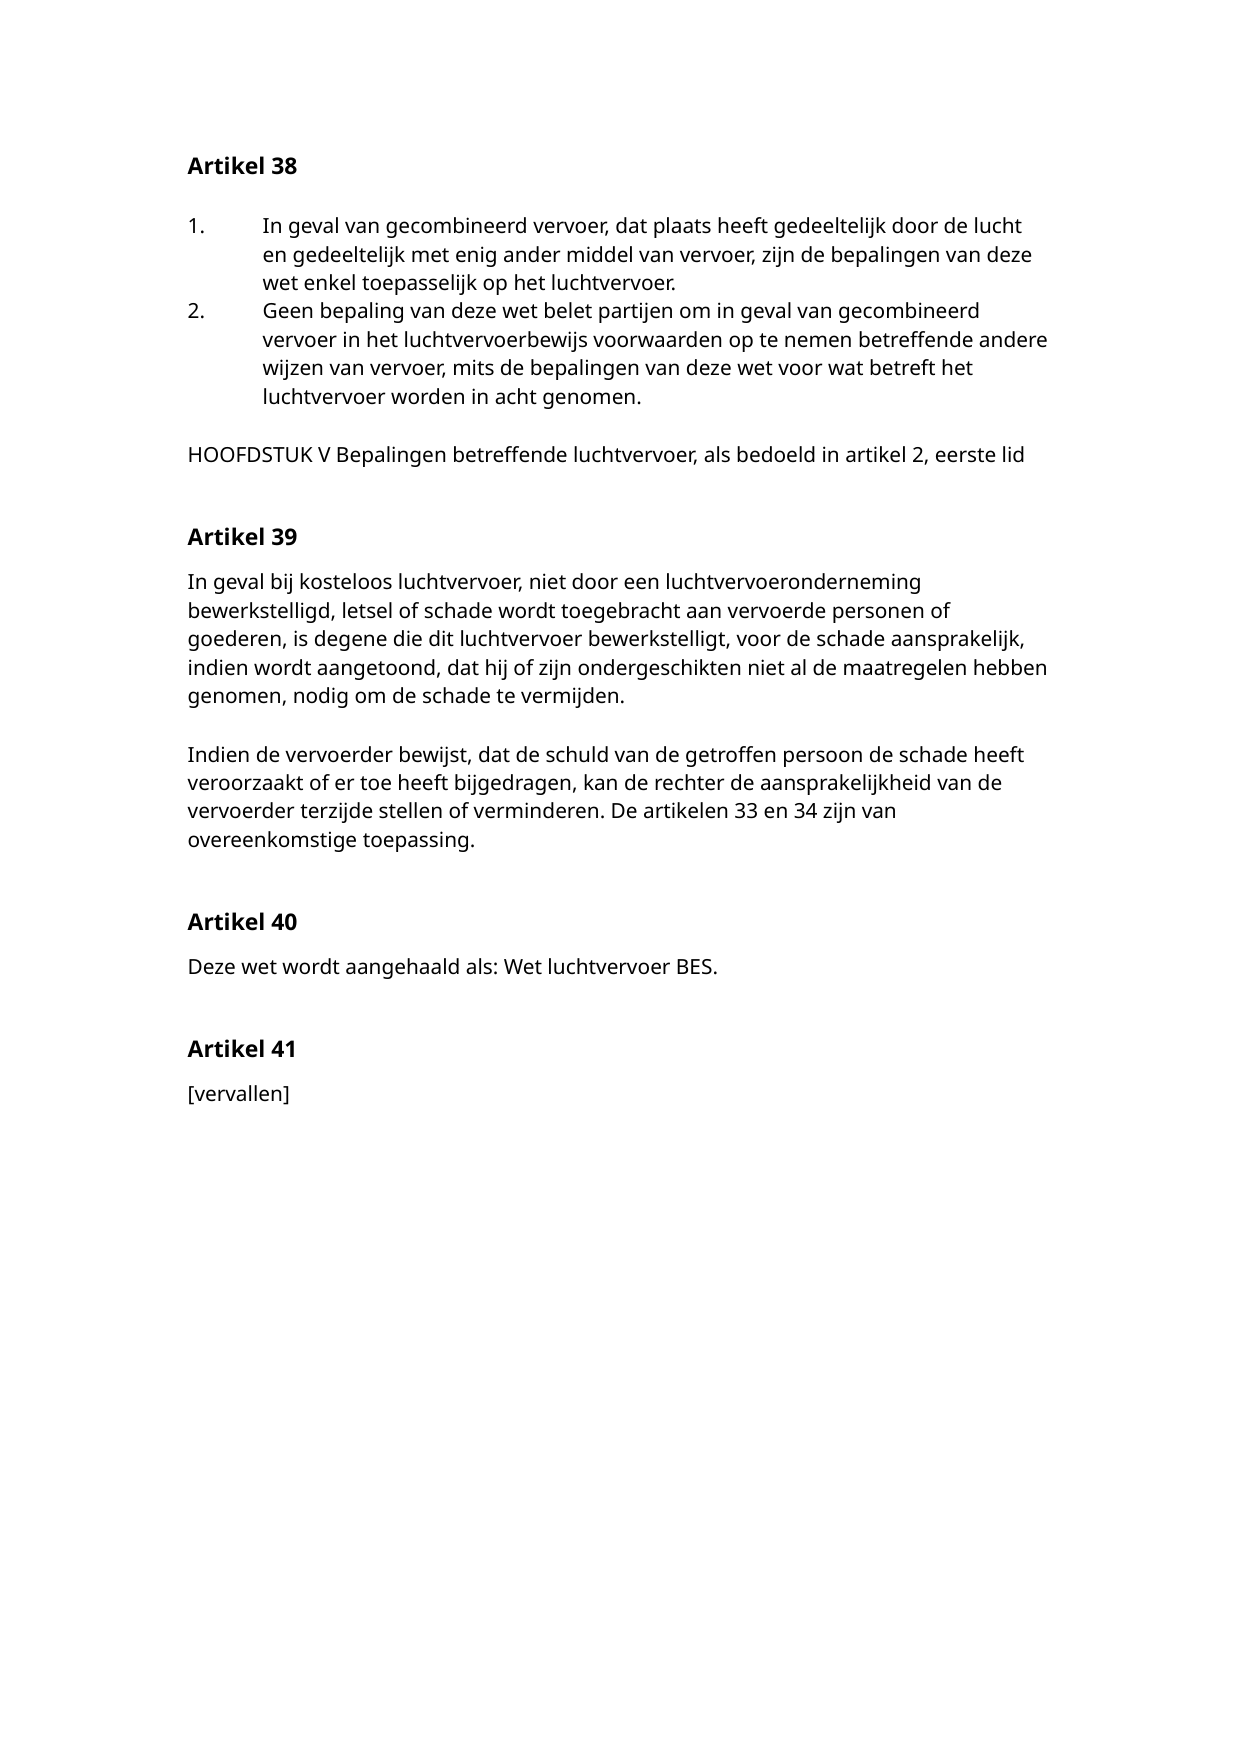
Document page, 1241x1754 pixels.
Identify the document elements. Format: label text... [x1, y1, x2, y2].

subtitle Artikel 40 [187, 906, 1053, 937]
subtitle HOOFDSTUK V Bepalingen betreffende luchtvervoer, als bedoeld in artikel 2, eerste lid [187, 440, 1053, 469]
subtitle Artikel 38 [187, 150, 1053, 181]
subtitle Artikel 39 [187, 521, 1053, 552]
subtitle Artikel 41 [187, 1033, 1053, 1064]
list In geval van gecombineerd vervoer, dat plaats heeft gedeeltelijk door de lucht en gedeeltelijk met enig ander middel van vervoer, zijn de bepalingen van deze wet enkel toepasselijk op het luchtvervoer. [187, 211, 1053, 297]
text Indien de vervoerder bewijst, dat de schuld van de getroffen persoon de schade heeft veroorzaakt of er toe heeft bijgedragen, kan de rechter de aansprakelijkheid van de vervoerder terzijde stellen of verminderen. De artikelen 33 en 34 zijn van overeenkomstige toepassing. [187, 740, 1053, 853]
text In geval bij kosteloos luchtvervoer, niet door een luchtvervoeronderneming bewerkstelligd, letsel of schade wordt toegebracht aan vervoerde personen of goederen, is degene die dit luchtvervoer bewerkstelligt, voor de schade aansprakelijk, indien wordt aangetoond, dat hij of zijn ondergeschikten niet al de maatregelen hebben genomen, nodig om de schade te vermijden. [187, 567, 1053, 710]
list Geen bepaling van deze wet belet partijen om in geval van gecombineerd vervoer in het luchtvervoerbewijs voorwaarden op te nemen betreffende andere wijzen van vervoer, mits de bepalingen van deze wet voor wat betreft het luchtvervoer worden in acht genomen. [187, 297, 1053, 410]
text Deze wet wordt aangehaald als: Wet luchtvervoer BES. [187, 952, 1053, 981]
text [vervallen] [187, 1079, 1053, 1108]
